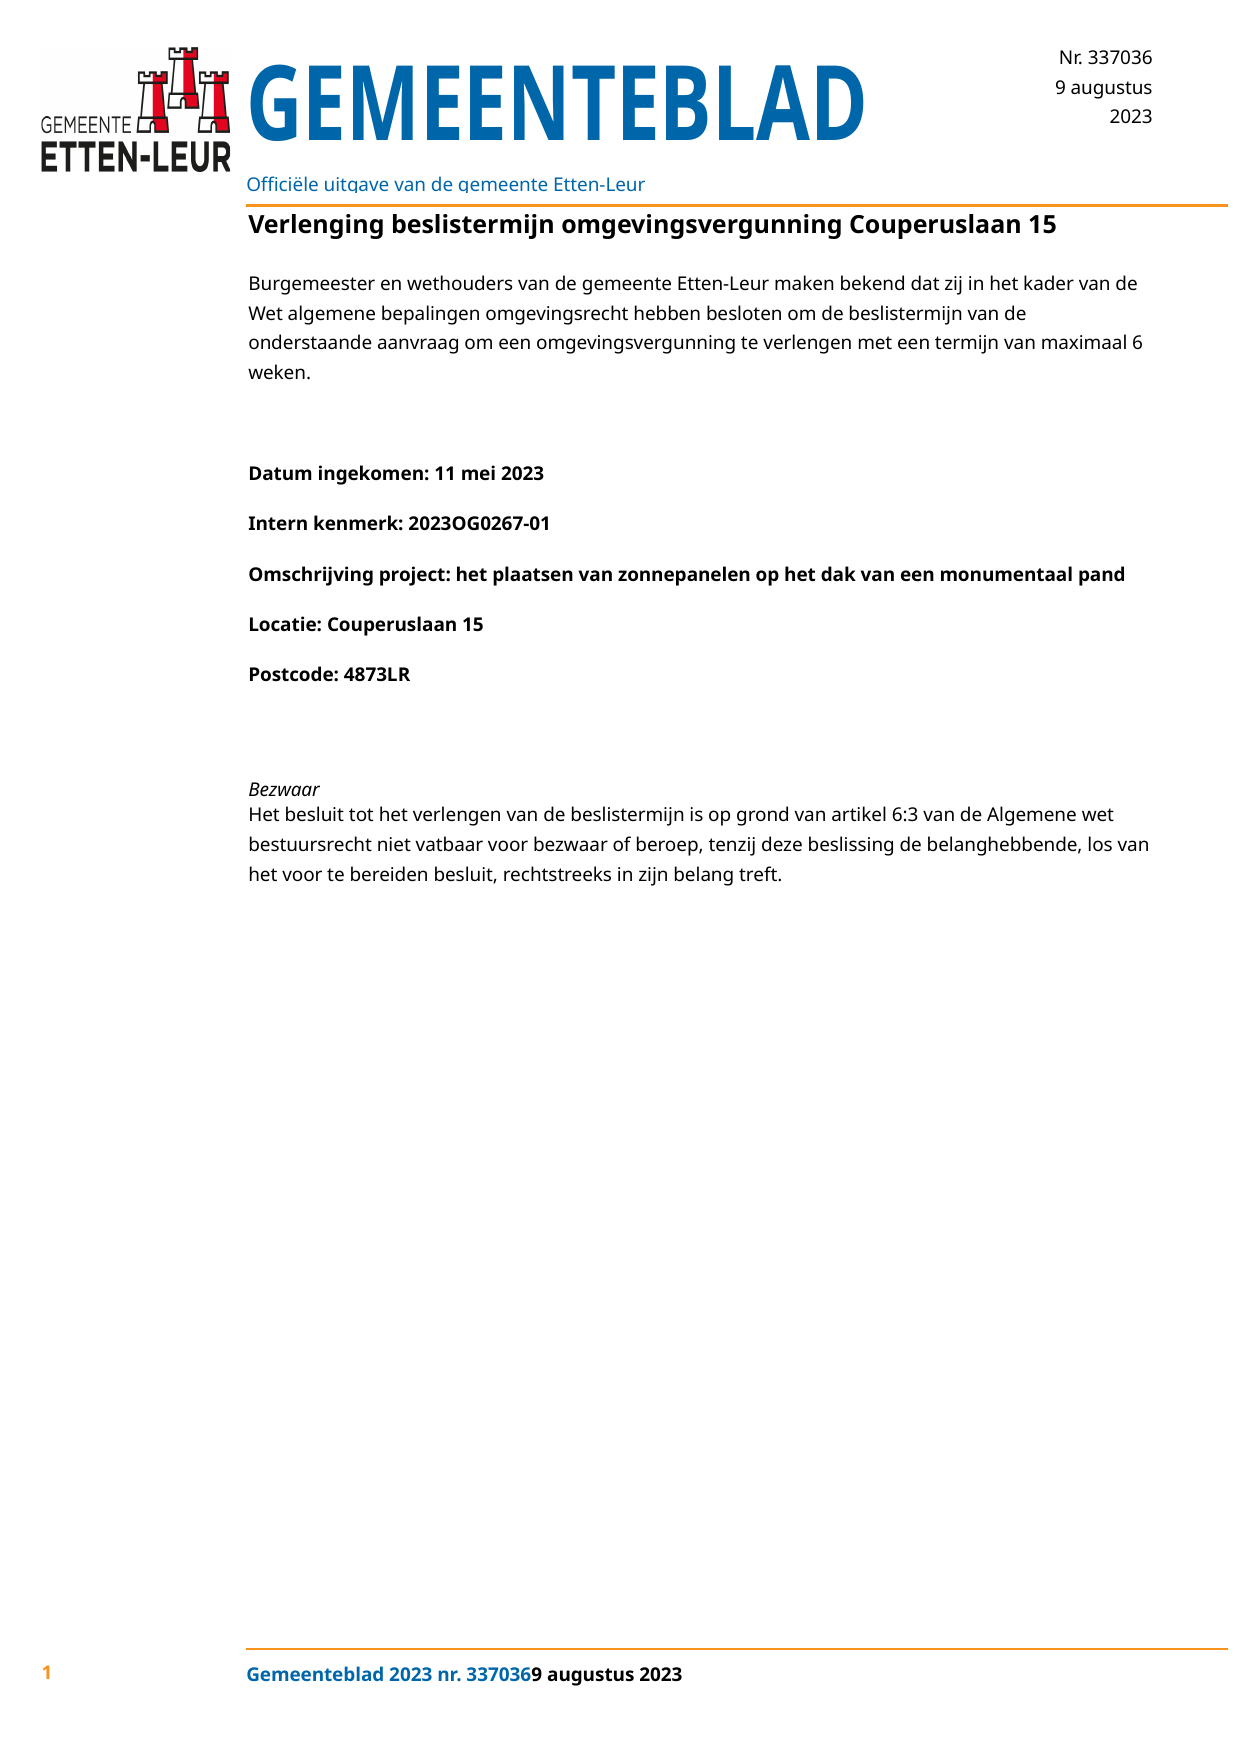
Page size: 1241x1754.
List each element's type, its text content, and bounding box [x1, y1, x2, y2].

text Bezwaar [248, 776, 1152, 802]
text Intern kenmerk: 2023OG0267-01 [248, 510, 1152, 536]
text Verlenging beslistermijn omgevingsvergunning Couperuslaan 15 [248, 207, 1152, 241]
text Locatie: Couperuslaan 15 [248, 611, 1152, 637]
text Burgemeester en wethouders van de gemeente Etten-Leur maken bekend dat zij in het kader van de Wet algemene bepalingen omgevingsrecht hebben besloten om de beslistermijn van de onderstaande aanvraag om een omgevingsvergunning te verlengen met een termijn van maximaal 6 weken. [248, 270, 1152, 385]
text Postcode: 4873LR [248, 662, 1152, 687]
text Datum ingekomen: 11 mei 2023 [248, 460, 1152, 486]
picture [41, 47, 231, 172]
text Omschrijving project: het plaatsen van zonnepanelen op het dak van een monumentaal pand [248, 561, 1152, 586]
text Het besluit tot het verlengen van de beslistermijn is op grond van artikel 6:3 van de Algemene wet bestuursrecht niet vatbaar voor bezwaar of beroep, tenzij deze beslissing de belanghebbende, los van het voor te bereiden besluit, rechtstreeks in zijn belang treft. [248, 802, 1152, 887]
